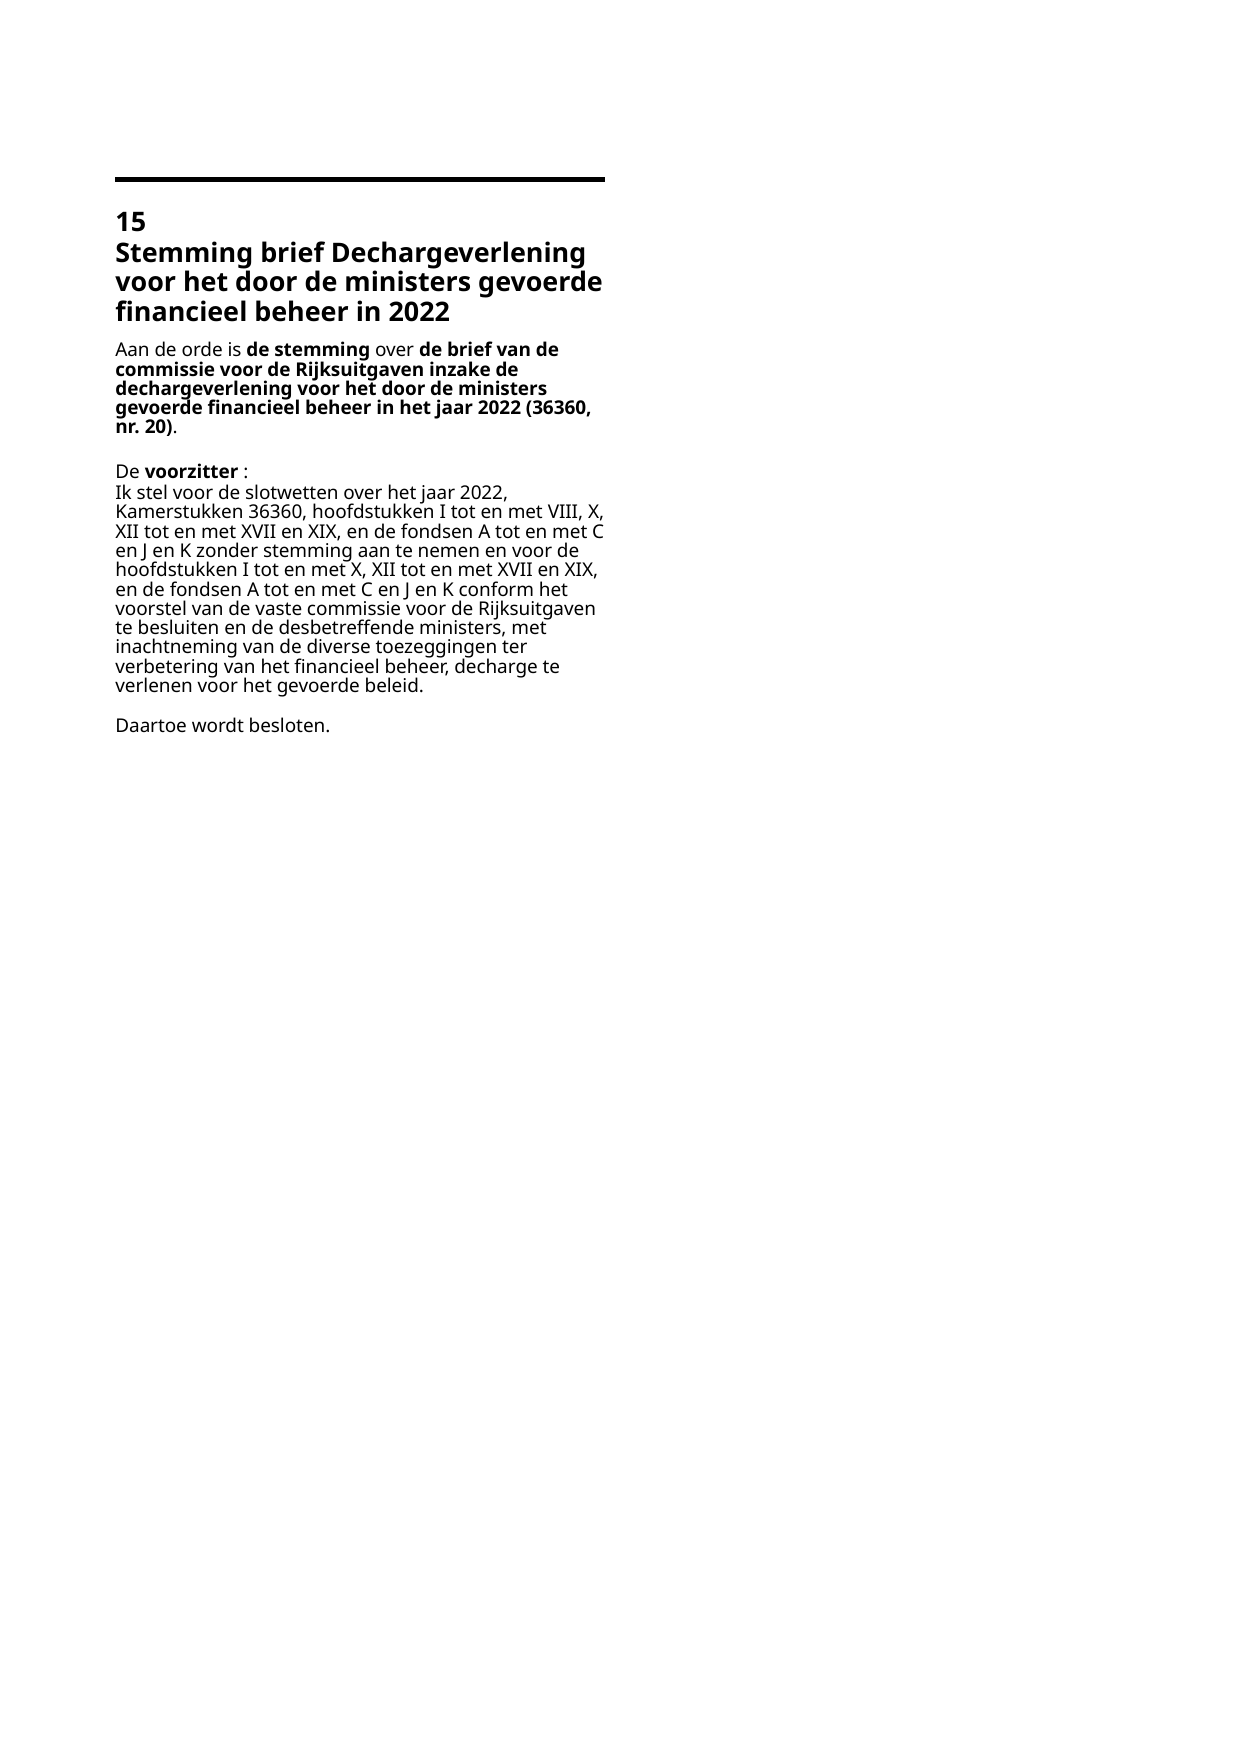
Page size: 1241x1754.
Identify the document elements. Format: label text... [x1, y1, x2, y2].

text De voorzitter : [115, 458, 605, 484]
text Ik stel voor de slotwetten over het jaar 2022, Kamerstukken 36360, hoofdstukken I tot en met VIII, X, XII tot en met XVII en XIX, en de fondsen A tot en met C en J en K zonder stemming aan te nemen en voor de hoofdstukken I tot en met X, XII tot en met XVII en XIX, en de fondsen A tot en met C en J en K conform het voorstel van de vaste commissie voor de Rijksuitgaven te besluiten en de desbetreffende ministers, met inachtneming van de diverse toezeggingen ter verbetering van het financieel beheer, decharge te verlenen voor het gevoerde beleid. [115, 484, 605, 696]
text 15 [115, 203, 605, 239]
text Stemming brief Dechargeverlening voor het door de ministers gevoerde financieel beheer in 2022 [115, 239, 605, 341]
text Daartoe wordt besloten. [115, 717, 605, 736]
text Aan de orde is de stemming over de brief van de commissie voor de Rijksuitgaven inzake de dechargeverlening voor het door de ministers gevoerde financieel beheer in het jaar 2022 (36360, nr. 20). [115, 341, 605, 438]
